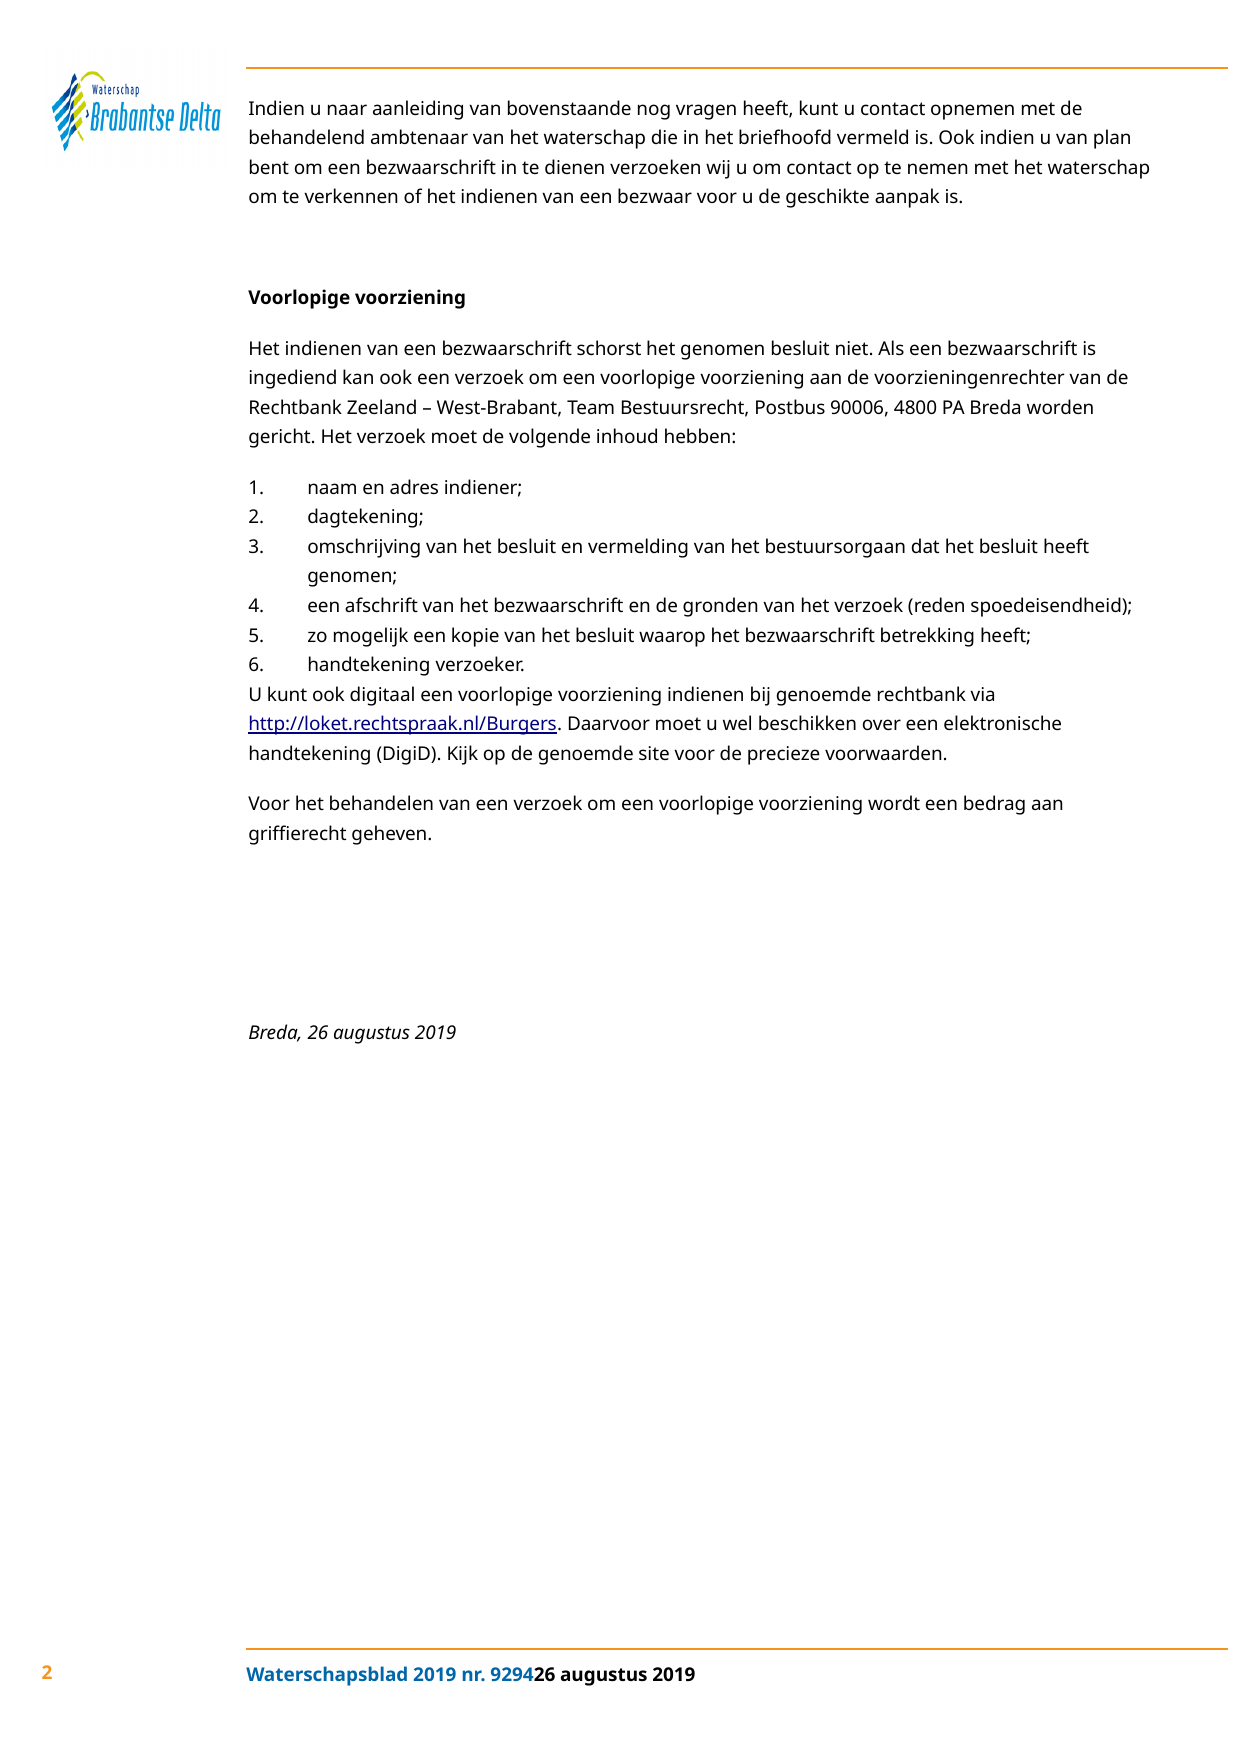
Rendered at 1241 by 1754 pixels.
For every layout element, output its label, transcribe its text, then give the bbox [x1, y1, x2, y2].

list zo mogelijk een kopie van het besluit waarop het bezwaarschrift betrekking heeft; [248, 622, 1152, 648]
list naam en adres indiener; [248, 474, 1152, 500]
list handtekening verzoeker. [248, 651, 1152, 677]
list omschrijving van het besluit en vermelding van het bestuursorgaan dat het besluit heeft genomen; [248, 533, 1152, 588]
text Indien u naar aanleiding van bovenstaande nog vragen heeft, kunt u contact opnemen met de behandelend ambtenaar van het waterschap die in het briefhoofd vermeld is. Ook indien u van plan bent om een bezwaarschrift in te dienen verzoeken wij u om contact op te nemen met het waterschap om te verkennen of het indienen van een bezwaar voor u de geschikte aanpak is. [248, 95, 1152, 209]
text Het indienen van een bezwaarschrift schorst het genomen besluit niet. Als een bezwaarschrift is ingediend kan ook een verzoek om een voorlopige voorziening aan de voorzieningenrechter van de Rechtbank Zeeland – West-Brabant, Team Bestuursrecht, Postbus 90006, 4800 PA Breda worden gericht. Het verzoek moet de volgende inhoud hebben: [248, 335, 1152, 449]
text Voorlopige voorziening [248, 284, 1152, 310]
text Voor het behandelen van een verzoek om een voorlopige voorziening wordt een bedrag aan griffierecht geheven. [248, 791, 1152, 846]
list een afschrift van het bezwaarschrift en de gronden van het verzoek (reden spoedeisendheid); [248, 592, 1152, 618]
text Breda, 26 augustus 2019 [248, 1019, 1152, 1045]
picture [41, 47, 231, 172]
text U kunt ook digitaal een voorlopige voorziening indienen bij genoemde rechtbank via http://loket.rechtspraak.nl/Burgers. Daarvoor moet u wel beschikken over een elektronische handtekening (DigiD). Kijk op de genoemde site voor de precieze voorwaarden. [248, 681, 1152, 766]
list dagtekening; [248, 503, 1152, 529]
